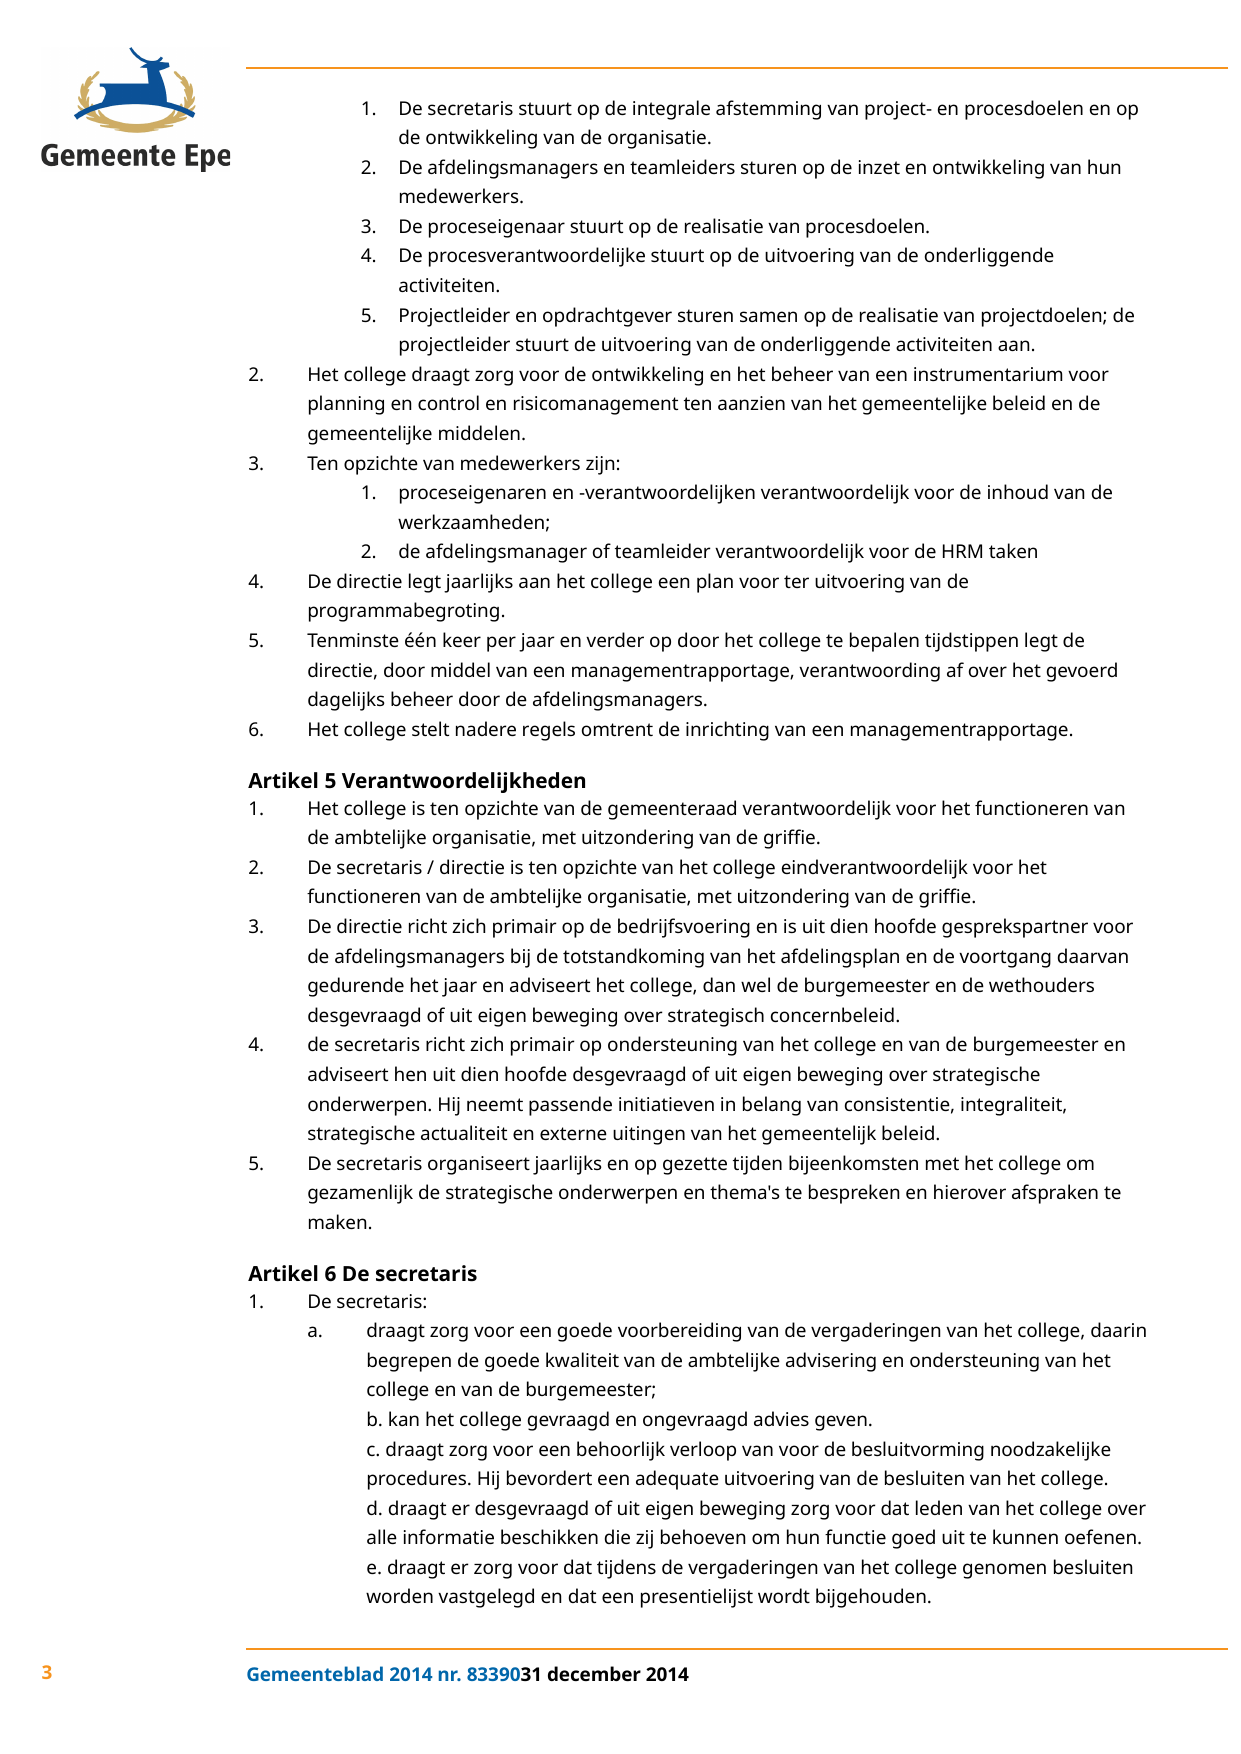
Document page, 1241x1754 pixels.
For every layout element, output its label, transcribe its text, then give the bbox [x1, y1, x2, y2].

list d. draagt er desgevraagd of uit eigen beweging zorg voor dat leden van het college over alle informatie beschikken die zij behoeven om hun functie goed uit te kunnen oefenen. [307, 1495, 1152, 1550]
list c. draagt zorg voor een behoorlijk verloop van voor de besluitvorming noodzakelijke procedures. Hij bevordert een adequate uitvoering van de besluiten van het college. [307, 1436, 1152, 1491]
list De procesverantwoordelijke stuurt op de uitvoering van de onderliggende activiteiten. [361, 243, 1152, 298]
list Ten opzichte van medewerkers zijn: [248, 450, 1152, 476]
list e. draagt er zorg voor dat tijdens de vergaderingen van het college genomen besluiten worden vastgelegd en dat een presentielijst wordt bijgehouden. [307, 1554, 1152, 1609]
list Het college draagt zorg voor de ontwikkeling en het beheer van een instrumentarium voor planning en control en risicomanagement ten aanzien van het gemeentelijke beleid en de gemeentelijke middelen. [248, 361, 1152, 446]
list Tenminste één keer per jaar en verder op door het college te bepalen tijdstippen legt de directie, door middel van een managementrapportage, verantwoording af over het gevoerd dagelijks beheer door de afdelingsmanagers. [248, 627, 1152, 712]
list De proceseigenaar stuurt op de realisatie van procesdoelen. [361, 213, 1152, 239]
list De directie richt zich primair op de bedrijfsvoering en is uit dien hoofde gesprekspartner voor de afdelingsmanagers bij de totstandkoming van het afdelingsplan en de voortgang daarvan gedurende het jaar en adviseert het college, dan wel de burgemeester en de wethouders desgevraagd of uit eigen beweging over strategisch concernbeleid. [248, 913, 1152, 1028]
list Projectleider en opdrachtgever sturen samen op de realisatie van projectdoelen; de projectleider stuurt de uitvoering van de onderliggende activiteiten aan. [361, 302, 1152, 357]
list b. kan het college gevraagd en ongevraagd advies geven. [307, 1406, 1152, 1432]
list De secretaris: [248, 1288, 1152, 1314]
list draagt zorg voor een goede voorbereiding van de vergaderingen van het college, daarin begrepen de goede kwaliteit van de ambtelijke advisering en ondersteuning van het college en van de burgemeester; [307, 1317, 1152, 1402]
picture [41, 47, 231, 172]
list Het college is ten opzichte van de gemeenteraad verantwoordelijk voor het functioneren van de ambtelijke organisatie, met uitzondering van de griffie. [248, 795, 1152, 850]
list De afdelingsmanagers en teamleiders sturen op de inzet en ontwikkeling van hun medewerkers. [361, 154, 1152, 209]
list Het college stelt nadere regels omtrent de inrichting van een managementrapportage. [248, 716, 1152, 742]
list De secretaris / directie is ten opzichte van het college eindverantwoordelijk voor het functioneren van de ambtelijke organisatie, met uitzondering van de griffie. [248, 854, 1152, 909]
list De secretaris organiseert jaarlijks en op gezette tijden bijeenkomsten met het college om gezamenlijk de strategische onderwerpen en thema's te bespreken en hierover afspraken te maken. [248, 1150, 1152, 1235]
list proceseigenaren en -verantwoordelijken verantwoordelijk voor de inhoud van de werkzaamheden; [361, 479, 1152, 535]
list de secretaris richt zich primair op ondersteuning van het college en van de burgemeester en adviseert hen uit dien hoofde desgevraagd of uit eigen beweging over strategische onderwerpen. Hij neemt passende initiatieven in belang van consistentie, integraliteit, strategische actualiteit en externe uitingen van het gemeentelijk beleid. [248, 1032, 1152, 1146]
list De directie legt jaarlijks aan het college een plan voor ter uitvoering van de programmabegroting. [248, 568, 1152, 623]
text Artikel 6 De secretaris [248, 1259, 1152, 1288]
list de afdelingsmanager of teamleider verantwoordelijk voor de HRM taken [361, 538, 1152, 564]
text Artikel 5 Verantwoordelijkheden [248, 766, 1152, 795]
list De secretaris stuurt op de integrale afstemming van project- en procesdoelen en op de ontwikkeling van de organisatie. [361, 95, 1152, 150]
